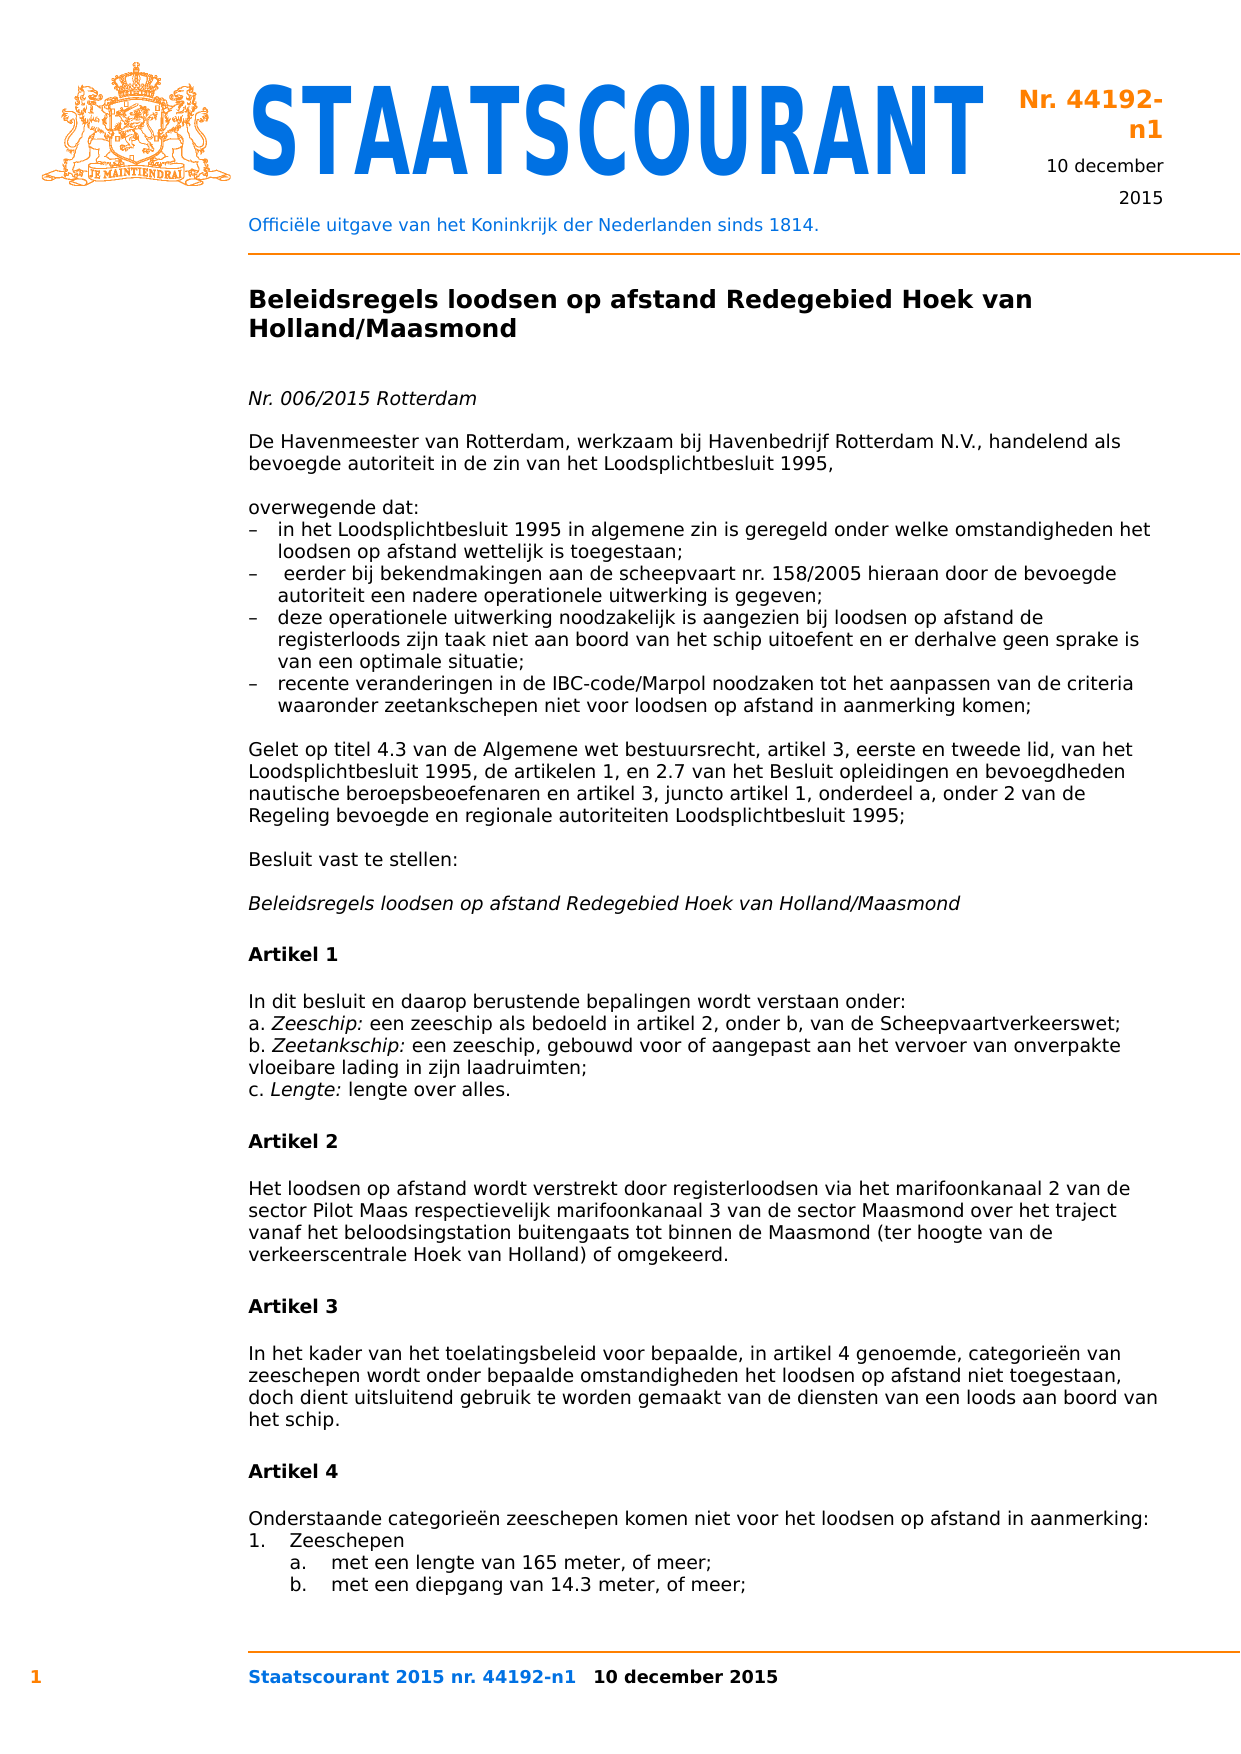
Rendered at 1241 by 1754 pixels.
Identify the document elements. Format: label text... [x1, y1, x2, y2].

text b. Zeetankschip: een zeeschip, gebouwd voor of aangepast aan het vervoer van onverpakte vloeibare lading in zijn laadruimten; [248, 1035, 1163, 1079]
text Gelet op titel 4.3 van de Algemene wet bestuursrecht, artikel 3, eerste en tweede lid, van het Loodsplichtbesluit 1995, de artikelen 1, en 2.7 van het Besluit opleidingen en bevoegdheden nautische beroepsbeoefenaren en artikel 3, juncto artikel 1, onderdeel a, onder 2 van de Regeling bevoegde en regionale autoriteiten Loodsplichtbesluit 1995; [248, 739, 1163, 827]
text Besluit vast te stellen: [248, 848, 1163, 871]
subtitle Artikel 3 [248, 1296, 1163, 1318]
text – deze operationele uitwerking noodzakelijk is aangezien bij loodsen op afstand de registerloods zijn taak niet aan boord van het schip uitoefent en er derhalve geen sprake is van een optimale situatie; [248, 607, 1163, 673]
text Nr. 006/2015 Rotterdam [248, 387, 1163, 409]
text Het loodsen op afstand wordt verstrekt door registerloodsen via het marifoonkanaal 2 van de sector Pilot Maas respectievelijk marifoonkanaal 3 van de sector Maasmond over het traject vanaf het beloodsingstation buitengaats tot binnen de Maasmond (ter hoogte van de verkeerscentrale Hoek van Holland) of omgekeerd. [248, 1178, 1163, 1266]
table_header STAATSCOURANT [248, 62, 998, 215]
table_header [25, 62, 248, 253]
table_cell Officiële uitgave van het Koninkrijk der Nederlanden sinds 1814. [248, 215, 1240, 253]
text In dit besluit en daarop berustende bepalingen wordt verstaan onder: [248, 991, 1163, 1013]
text – recente veranderingen in de IBC-code/Marpol noodzaken tot het aanpassen van de criteria waaronder zeetankschepen niet voor loodsen op afstand in aanmerking komen; [248, 673, 1163, 717]
subtitle Beleidsregels loodsen op afstand Redegebied Hoek van Holland/Maasmond [248, 285, 1163, 344]
subtitle Artikel 4 [248, 1461, 1163, 1483]
subtitle Artikel 2 [248, 1131, 1163, 1153]
text In het kader van het toelatingsbeleid voor bepaalde, in artikel 4 genoemde, categorieën van zeeschepen wordt onder bepaalde omstandigheden het loodsen op afstand niet toegestaan, doch dient uitsluitend gebruik te worden gemaakt van de diensten van een loods aan boord van het schip. [248, 1343, 1163, 1431]
text a. Zeeschip: een zeeschip als bedoeld in artikel 2, onder b, van de Scheepvaartverkeerswet; [248, 1013, 1163, 1035]
text overwegende dat: [248, 497, 1163, 519]
table_header Nr. 44192-n1 [998, 62, 1240, 150]
text c. Lengte: lengte over alles. [248, 1079, 1163, 1101]
text – eerder bij bekendmakingen aan de scheepvaart nr. 158/2005 hieraan door de bevoegde autoriteit een nadere operationele uitwerking is gegeven; [248, 563, 1163, 607]
table_cell 2015 [998, 183, 1240, 215]
text a. met een lengte van 165 meter, of meer; [289, 1552, 1163, 1574]
text Onderstaande categorieën zeeschepen komen niet voor het loodsen op afstand in aanmerking: [248, 1508, 1163, 1530]
picture [41, 62, 231, 186]
text Beleidsregels loodsen op afstand Redegebied Hoek van Holland/Maasmond [248, 892, 1163, 914]
table_cell 10 december [998, 150, 1240, 182]
text 1. Zeeschepen [248, 1530, 1163, 1552]
text b. met een diepgang van 14.3 meter, of meer; [289, 1574, 1163, 1596]
text – in het Loodsplichtbesluit 1995 in algemene zin is geregeld onder welke omstandigheden het loodsen op afstand wettelijk is toegestaan; [248, 519, 1163, 563]
text De Havenmeester van Rotterdam, werkzaam bij Havenbedrijf Rotterdam N.V., handelend als bevoegde autoriteit in de zin van het Loodsplichtbesluit 1995, [248, 431, 1163, 475]
subtitle Artikel 1 [248, 944, 1163, 966]
